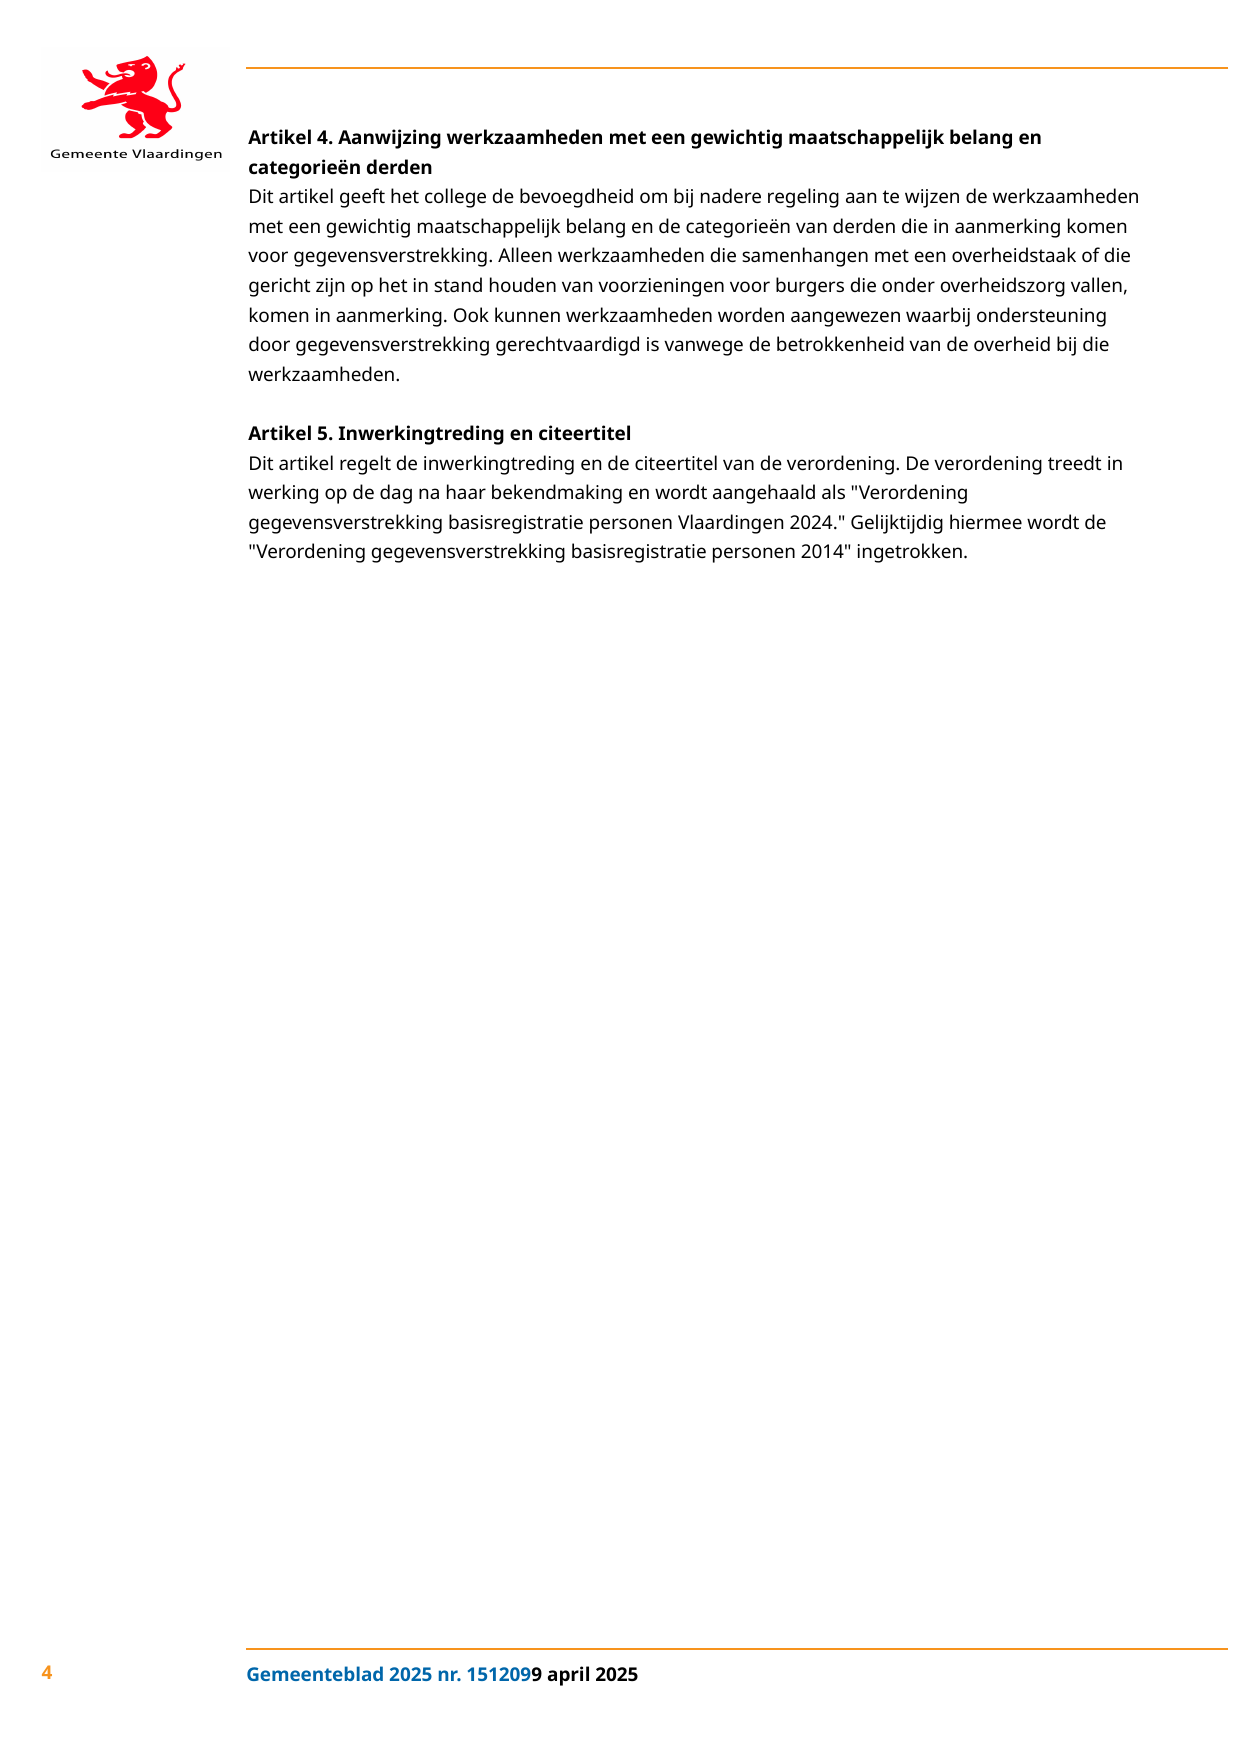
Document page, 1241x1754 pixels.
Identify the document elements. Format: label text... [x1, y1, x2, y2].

text Dit artikel regelt de inwerkingtreding en de citeertitel van de verordening. De verordening treedt in werking op de dag na haar bekendmaking en wordt aangehaald als "Verordening gegevensverstrekking basisregistratie personen Vlaardingen 2024." Gelijktijdig hiermee wordt de "Verordening gegevensverstrekking basisregistratie personen 2014" ingetrokken. [248, 450, 1152, 564]
text Artikel 5. Inwerkingtreding en citeertitel [248, 420, 1152, 446]
text Dit artikel geeft het college de bevoegdheid om bij nadere regeling aan te wijzen de werkzaamheden met een gewichtig maatschappelijk belang en de categorieën van derden die in aanmerking komen voor gegevensverstrekking. Alleen werkzaamheden die samenhangen met een overheidstaak of die gericht zijn op het in stand houden van voorzieningen voor burgers die onder overheidszorg vallen, komen in aanmerking. Ook kunnen werkzaamheden worden aangewezen waarbij ondersteuning door gegevensverstrekking gerechtvaardigd is vanwege de betrokkenheid van de overheid bij die werkzaamheden. [248, 183, 1152, 387]
picture [41, 47, 231, 172]
text Artikel 4. Aanwijzing werkzaamheden met een gewichtig maatschappelijk belang en categorieën derden [248, 124, 1152, 180]
